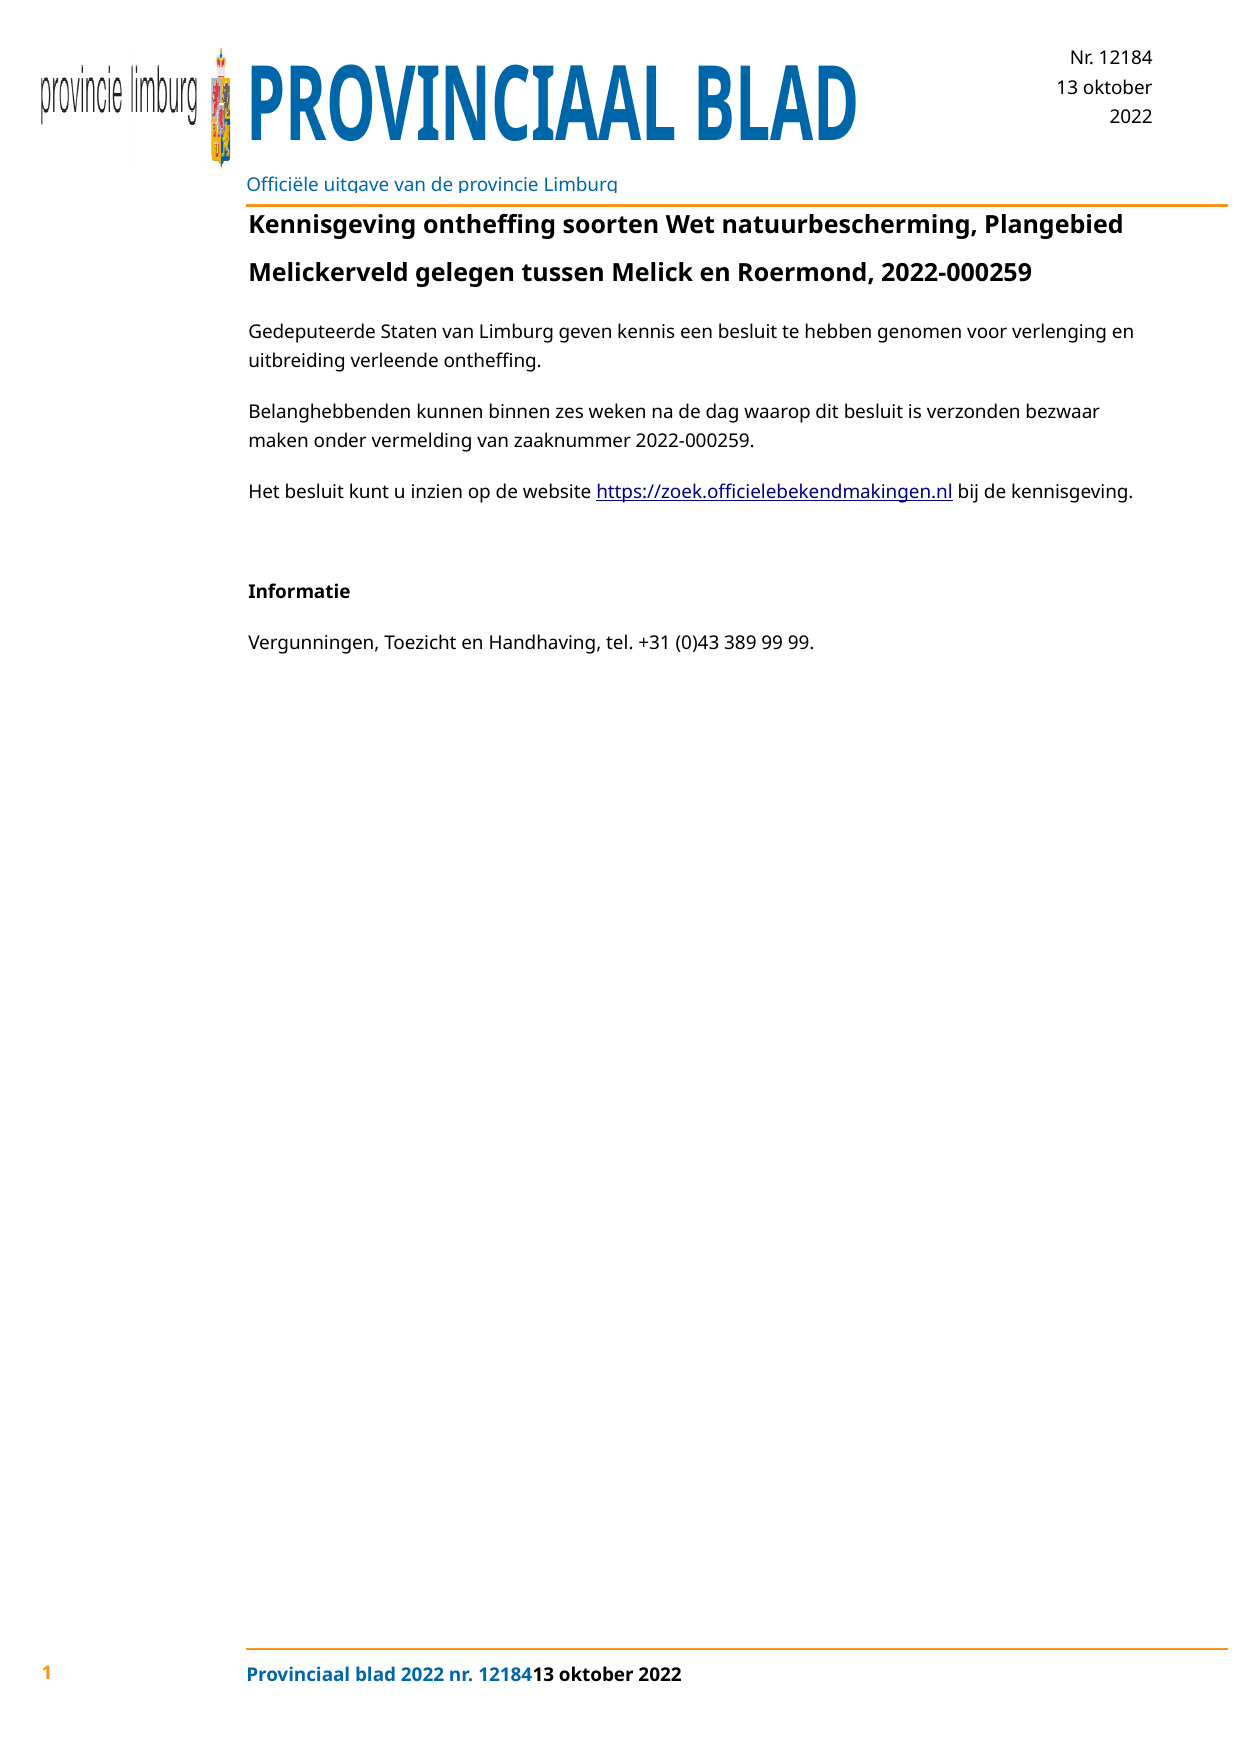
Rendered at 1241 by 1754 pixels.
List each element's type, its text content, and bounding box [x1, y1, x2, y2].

picture [41, 47, 231, 172]
text Belanghebbenden kunnen binnen zes weken na de dag waarop dit besluit is verzonden bezwaar maken onder vermelding van zaaknummer 2022-000259. [248, 398, 1152, 453]
text Het besluit kunt u inzien op de website https://zoek.officielebekendmakingen.nl bij de kennisgeving. [248, 478, 1152, 504]
text Kennisgeving ontheffing soorten Wet natuurbescherming, Plangebied Melickerveld gelegen tussen Melick en Roermond, 2022-000259 [248, 207, 1152, 288]
text Vergunningen, Toezicht en Handhaving, tel. +31 (0)43 389 99 99. [248, 629, 1152, 655]
text Gedeputeerde Staten van Limburg geven kennis een besluit te hebben genomen voor verlenging en uitbreiding verleende ontheffing. [248, 318, 1152, 373]
text Informatie [248, 579, 1152, 604]
